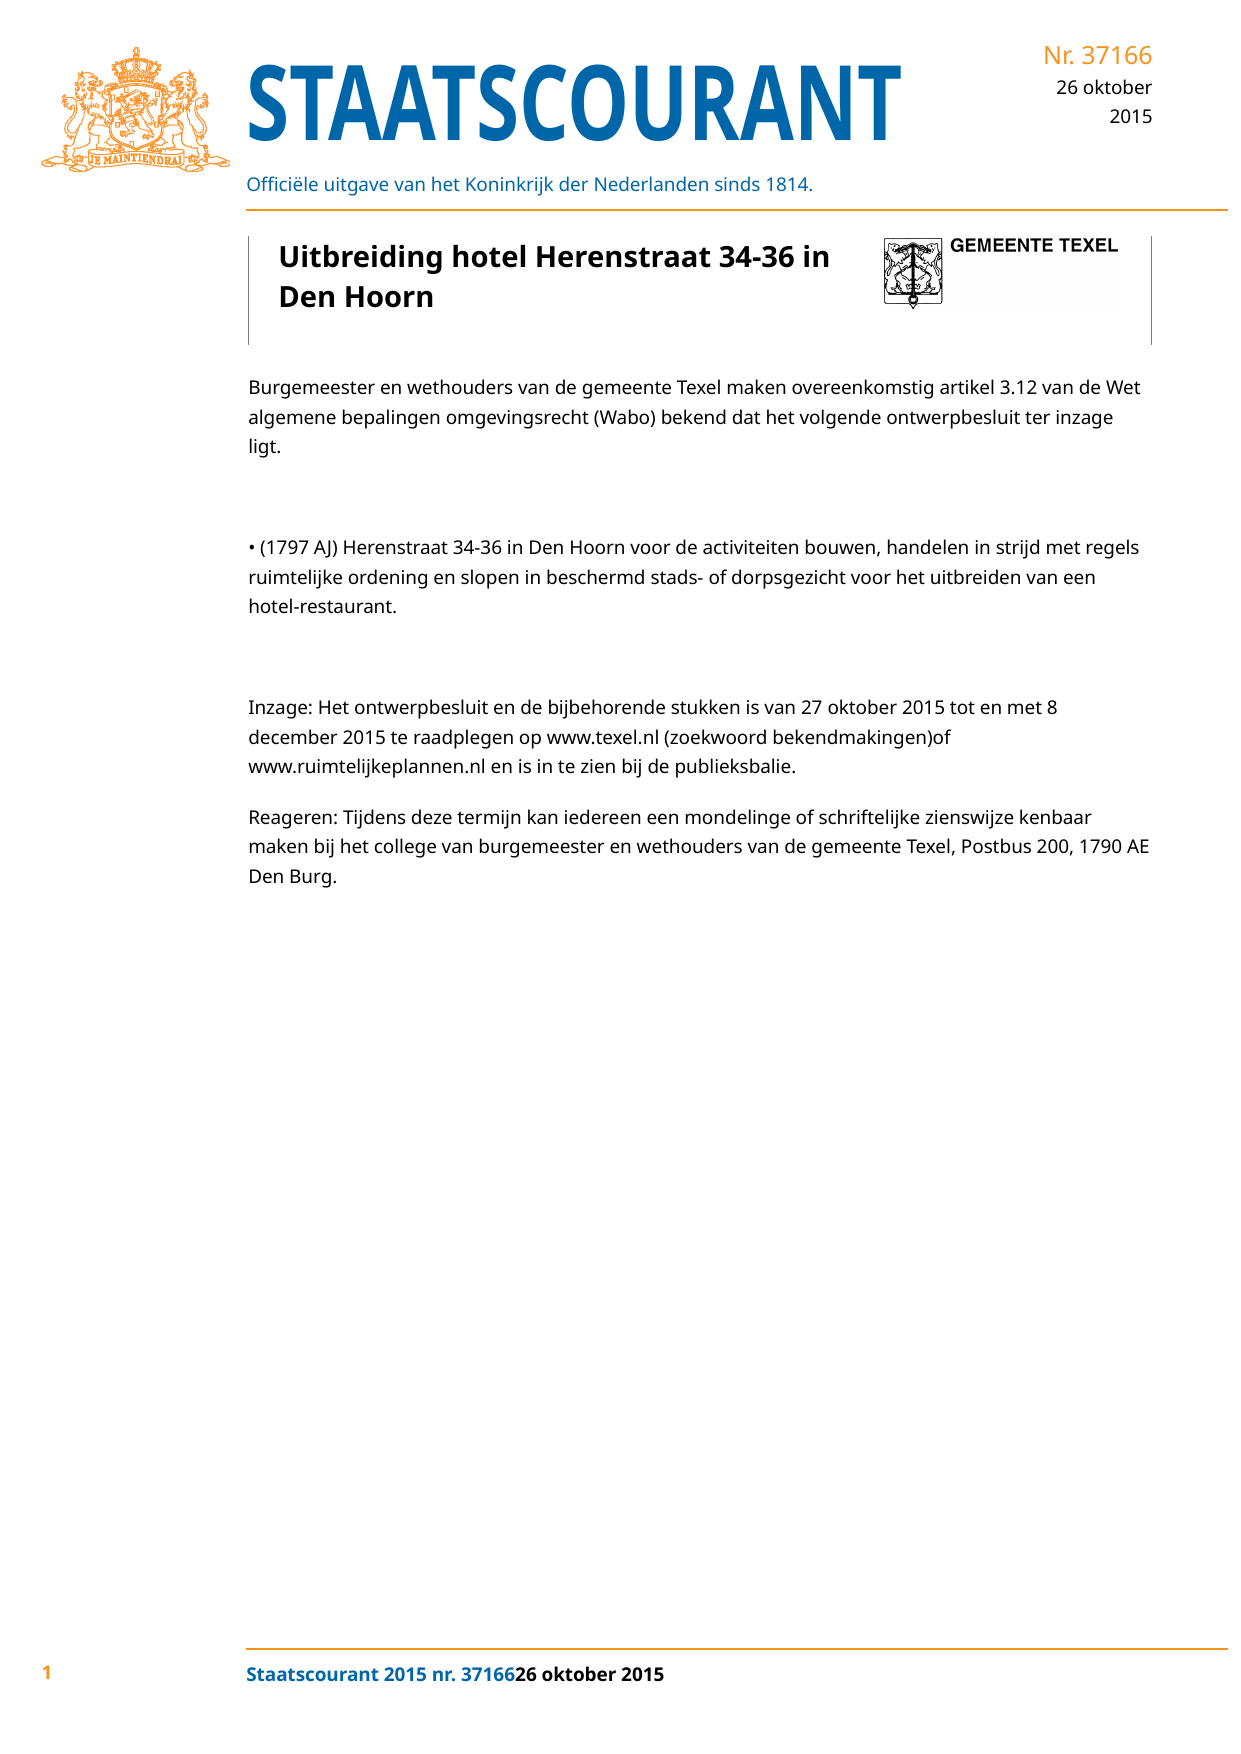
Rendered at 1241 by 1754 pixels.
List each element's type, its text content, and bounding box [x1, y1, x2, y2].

table_header [1119, 236, 1151, 309]
picture [41, 47, 231, 172]
picture [882, 236, 1119, 310]
text Reageren: Tijdens deze termijn kan iedereen een mondelinge of schriftelijke zienswijze kenbaar maken bij het college van burgemeester en wethouders van de gemeente Texel, Postbus 200, 1790 AE Den Burg. [248, 804, 1152, 889]
table_header [850, 236, 882, 309]
table_header Uitbreiding hotel Herenstraat 34-36 in Den Hoorn [249, 236, 850, 345]
table_header [850, 310, 1151, 345]
text Burgemeester en wethouders van de gemeente Texel maken overeenkomstig artikel 3.12 van de Wet algemene bepalingen omgevingsrecht (Wabo) bekend dat het volgende ontwerpbesluit ter inzage ligt. [248, 374, 1152, 459]
text Inzage: Het ontwerpbesluit en de bijbehorende stukken is van 27 oktober 2015 tot en met 8 december 2015 te raadplegen op www.texel.nl (zoekwoord bekendmakingen)of www.ruimtelijkeplannen.nl en is in te zien bij de publieksbalie. [248, 694, 1152, 779]
text • (1797 AJ) Herenstraat 34-36 in Den Hoorn voor de activiteiten bouwen, handelen in strijd met regels ruimtelijke ordening en slopen in beschermd stads- of dorpsgezicht voor het uitbreiden van een hotel-restaurant. [248, 534, 1152, 619]
